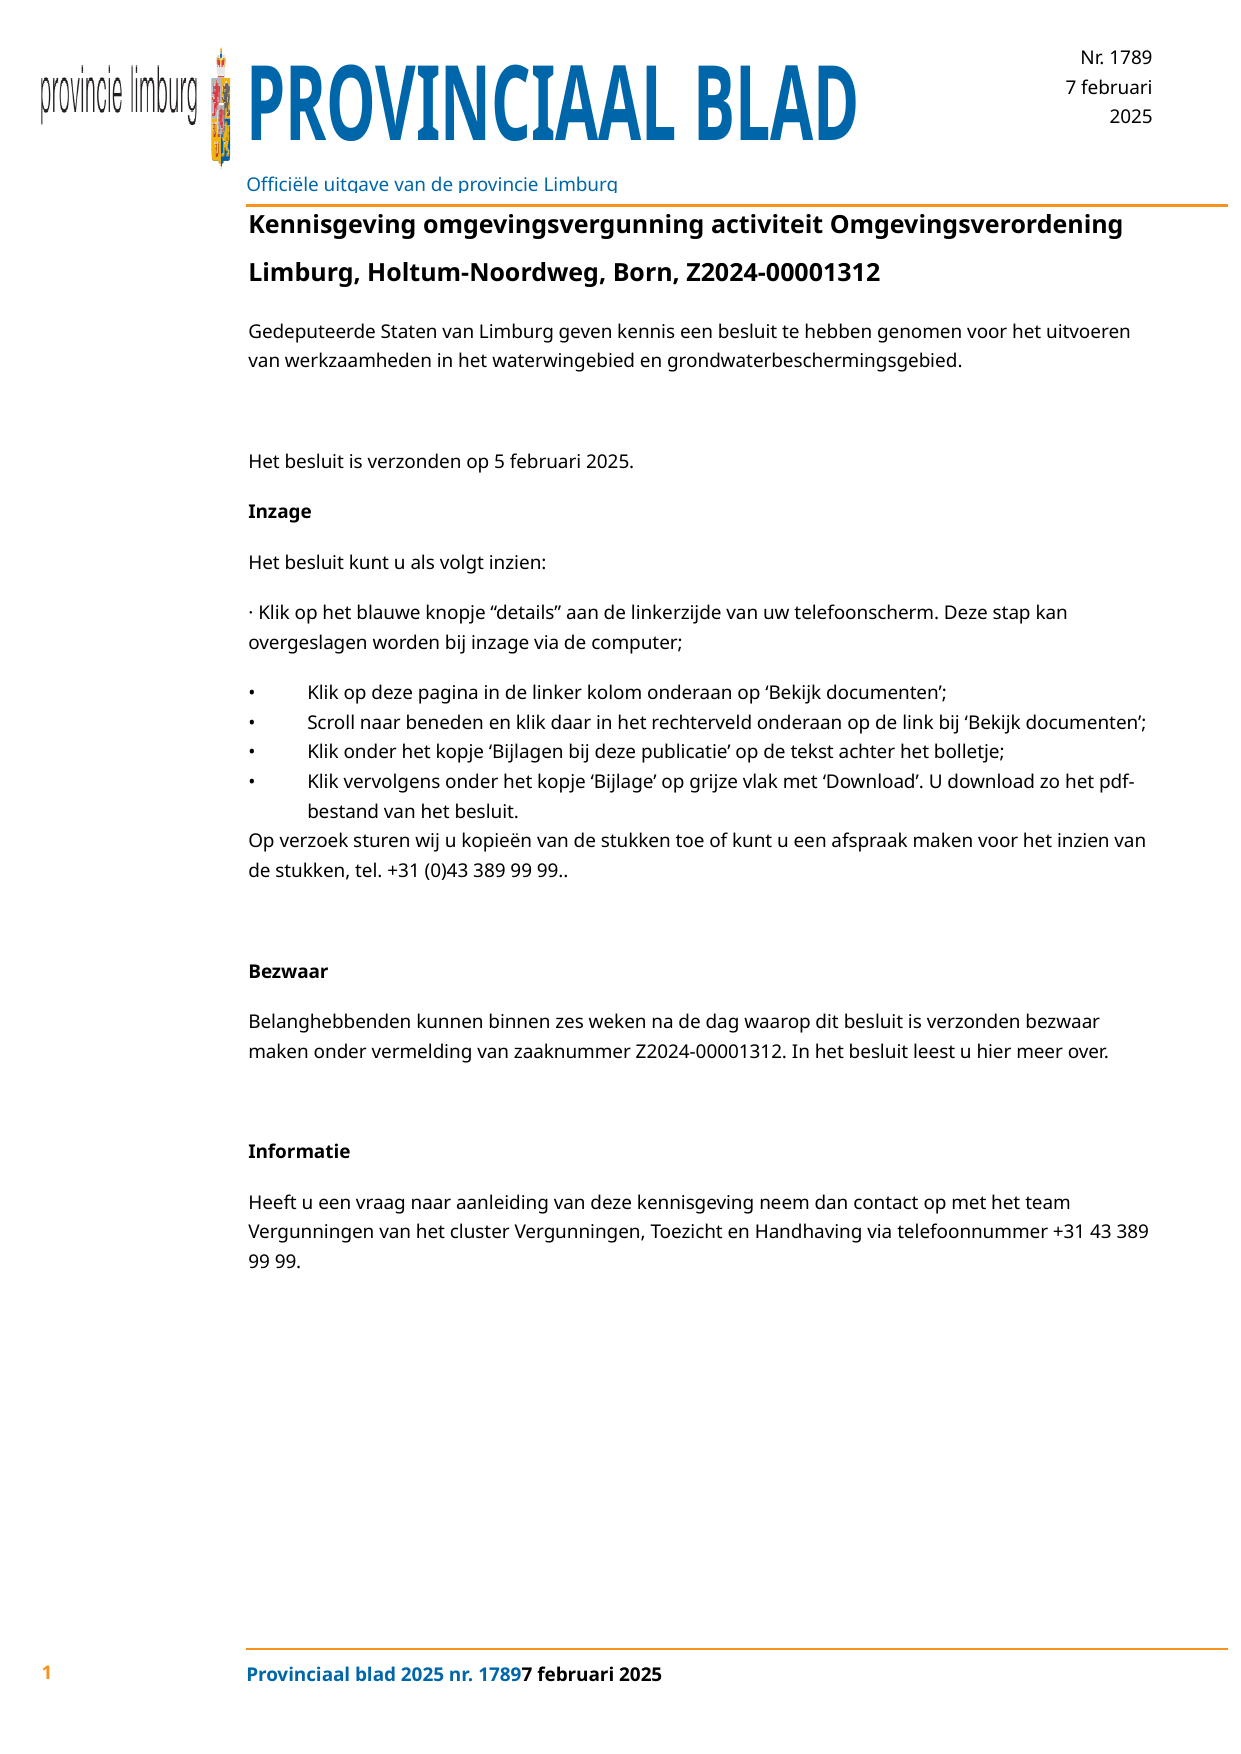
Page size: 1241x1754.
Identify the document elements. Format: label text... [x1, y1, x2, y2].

text Het besluit kunt u als volgt inzien: [248, 549, 1152, 575]
list Klik op deze pagina in de linker kolom onderaan op ‘Bekijk documenten’; [248, 679, 1152, 705]
text Heeft u een vraag naar aanleiding van deze kennisgeving neem dan contact op met het team Vergunningen van het cluster Vergunningen, Toezicht en Handhaving via telefoonnummer +31 43 389 99 99. [248, 1189, 1152, 1274]
text Inzage [248, 499, 1152, 524]
text Bezwaar [248, 958, 1152, 984]
text Informatie [248, 1139, 1152, 1164]
list Klik vervolgens onder het kopje ‘Bijlage’ op grijze vlak met ‘Download’. U download zo het pdf-bestand van het besluit. [248, 768, 1152, 824]
list Klik onder het kopje ‘Bijlagen bij deze publicatie’ op de tekst achter het bolletje; [248, 739, 1152, 764]
text Kennisgeving omgevingsvergunning activiteit Omgevingsverordening Limburg, Holtum-Noordweg, Born, Z2024-00001312 [248, 207, 1152, 288]
text Belanghebbenden kunnen binnen zes weken na de dag waarop dit besluit is verzonden bezwaar maken onder vermelding van zaaknummer Z2024-00001312. In het besluit leest u hier meer over. [248, 1008, 1152, 1064]
text · Klik op het blauwe knopje “details” aan de linkerzijde van uw telefoonscherm. Deze stap kan overgeslagen worden bij inzage via de computer; [248, 599, 1152, 655]
text Gedeputeerde Staten van Limburg geven kennis een besluit te hebben genomen voor het uitvoeren van werkzaamheden in het waterwingebied en grondwaterbeschermingsgebied. [248, 318, 1152, 373]
text Op verzoek sturen wij u kopieën van de stukken toe of kunt u een afspraak maken voor het inzien van de stukken, tel. +31 (0)43 389 99 99.. [248, 827, 1152, 883]
picture [41, 47, 231, 172]
text Het besluit is verzonden op 5 februari 2025. [248, 448, 1152, 474]
list Scroll naar beneden en klik daar in het rechterveld onderaan op de link bij ‘Bekijk documenten’; [248, 709, 1152, 735]
